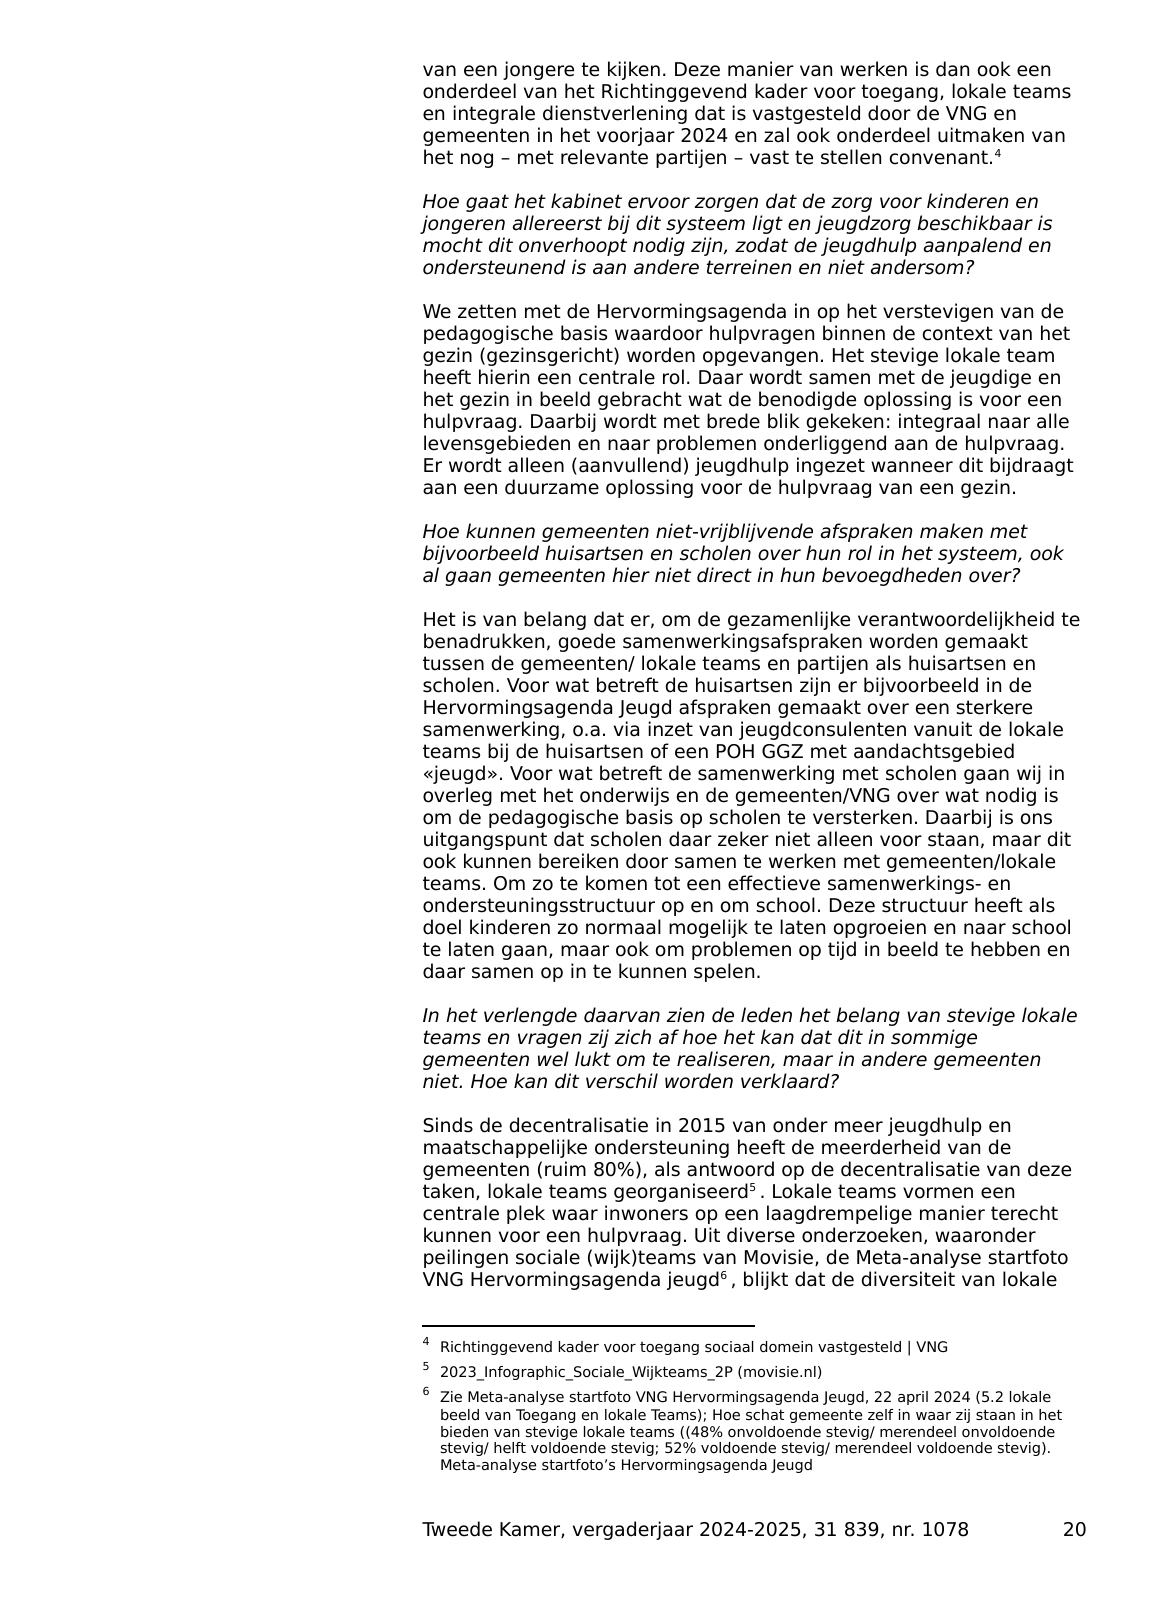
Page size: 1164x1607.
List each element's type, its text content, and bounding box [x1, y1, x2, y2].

text Richtinggevend kader voor toegang sociaal domein vastgesteld | VNG [422, 1335, 1087, 1357]
text In het verlengde daarvan zien de leden het belang van stevige lokale teams en vragen zij zich af hoe het kan dat dit in sommige gemeenten wel lukt om te realiseren, maar in andere gemeenten niet. Hoe kan dit verschil worden verklaard? [422, 1005, 1087, 1093]
text We zetten met de Hervormingsagenda in op het verstevigen van de pedagogische basis waardoor hulpvragen binnen de context van het gezin (gezinsgericht) worden opgevangen. Het stevige lokale team heeft hierin een centrale rol. Daar wordt samen met de jeugdige en het gezin in beeld gebracht wat de benodigde oplossing is voor een hulpvraag. Daarbij wordt met brede blik gekeken: integraal naar alle levensgebieden en naar problemen onderliggend aan de hulpvraag. Er wordt alleen (aanvullend) jeugdhulp ingezet wanneer dit bijdraagt aan een duurzame oplossing voor de hulpvraag van een gezin. [422, 301, 1087, 499]
text Het is van belang dat er, om de gezamenlijke verantwoordelijkheid te benadrukken, goede samenwerkingsafspraken worden gemaakt tussen de gemeenten/ lokale teams en partijen als huisartsen en scholen. Voor wat betreft de huisartsen zijn er bijvoorbeeld in de Hervormingsagenda Jeugd afspraken gemaakt over een sterkere samenwerking, o.a. via inzet van jeugdconsulenten vanuit de lokale teams bij de huisartsen of een POH GGZ met aandachtsgebied «jeugd». Voor wat betreft de samenwerking met scholen gaan wij in overleg met het onderwijs en de gemeenten/VNG over wat nodig is om de pedagogische basis op scholen te versterken. Daarbij is ons uitgangspunt dat scholen daar zeker niet alleen voor staan, maar dit ook kunnen bereiken door samen te werken met gemeenten/lokale teams. Om zo te komen tot een effectieve samenwerkings- en ondersteuningsstructuur op en om school. Deze structuur heeft als doel kinderen zo normaal mogelijk te laten opgroeien en naar school te laten gaan, maar ook om problemen op tijd in beeld te hebben en daar samen op in te kunnen spelen. [422, 609, 1087, 983]
text 2023_Infographic_Sociale_Wijkteams_2P (movisie.nl) [422, 1360, 1087, 1382]
text Sinds de decentralisatie in 2015 van onder meer jeugdhulp en maatschappelijke ondersteuning heeft de meerderheid van de gemeenten (ruim 80%), als antwoord op de decentralisatie van deze taken, lokale teams georganiseerd. Lokale teams vormen een centrale plek waar inwoners op een laagdrempelige manier terecht kunnen voor een hulpvraag. Uit diverse onderzoeken, waaronder peilingen sociale (wijk)teams van Movisie, de Meta-analyse startfoto VNG Hervormingsagenda jeugd, blijkt dat de diversiteit van lokale [422, 1115, 1087, 1291]
text Hoe gaat het kabinet ervoor zorgen dat de zorg voor kinderen en jongeren allereerst bij dit systeem ligt en jeugdzorg beschikbaar is mocht dit onverhoopt nodig zijn, zodat de jeugdhulp aanpalend en ondersteunend is aan andere terreinen en niet andersom? [422, 191, 1087, 279]
text Hoe kunnen gemeenten niet-vrijblijvende afspraken maken met bijvoorbeeld huisartsen en scholen over hun rol in het systeem, ook al gaan gemeenten hier niet direct in hun bevoegdheden over? [422, 521, 1087, 587]
text van een jongere te kijken. Deze manier van werken is dan ook een onderdeel van het Richtinggevend kader voor toegang, lokale teams en integrale dienstverlening dat is vastgesteld door de VNG en gemeenten in het voorjaar 2024 en zal ook onderdeel uitmaken van het nog – met relevante partijen – vast te stellen convenant. [422, 59, 1087, 169]
text Zie Meta-analyse startfoto VNG Hervormingsagenda Jeugd, 22 april 2024 (5.2 lokale beeld van Toegang en lokale Teams); Hoe schat gemeente zelf in waar zij staan in het bieden van stevige lokale teams ((48% onvoldoende stevig/ merendeel onvoldoende stevig/ helft voldoende stevig; 52% voldoende stevig/ merendeel voldoende stevig). Meta-analyse startfoto’s Hervormingsagenda Jeugd [422, 1385, 1087, 1474]
